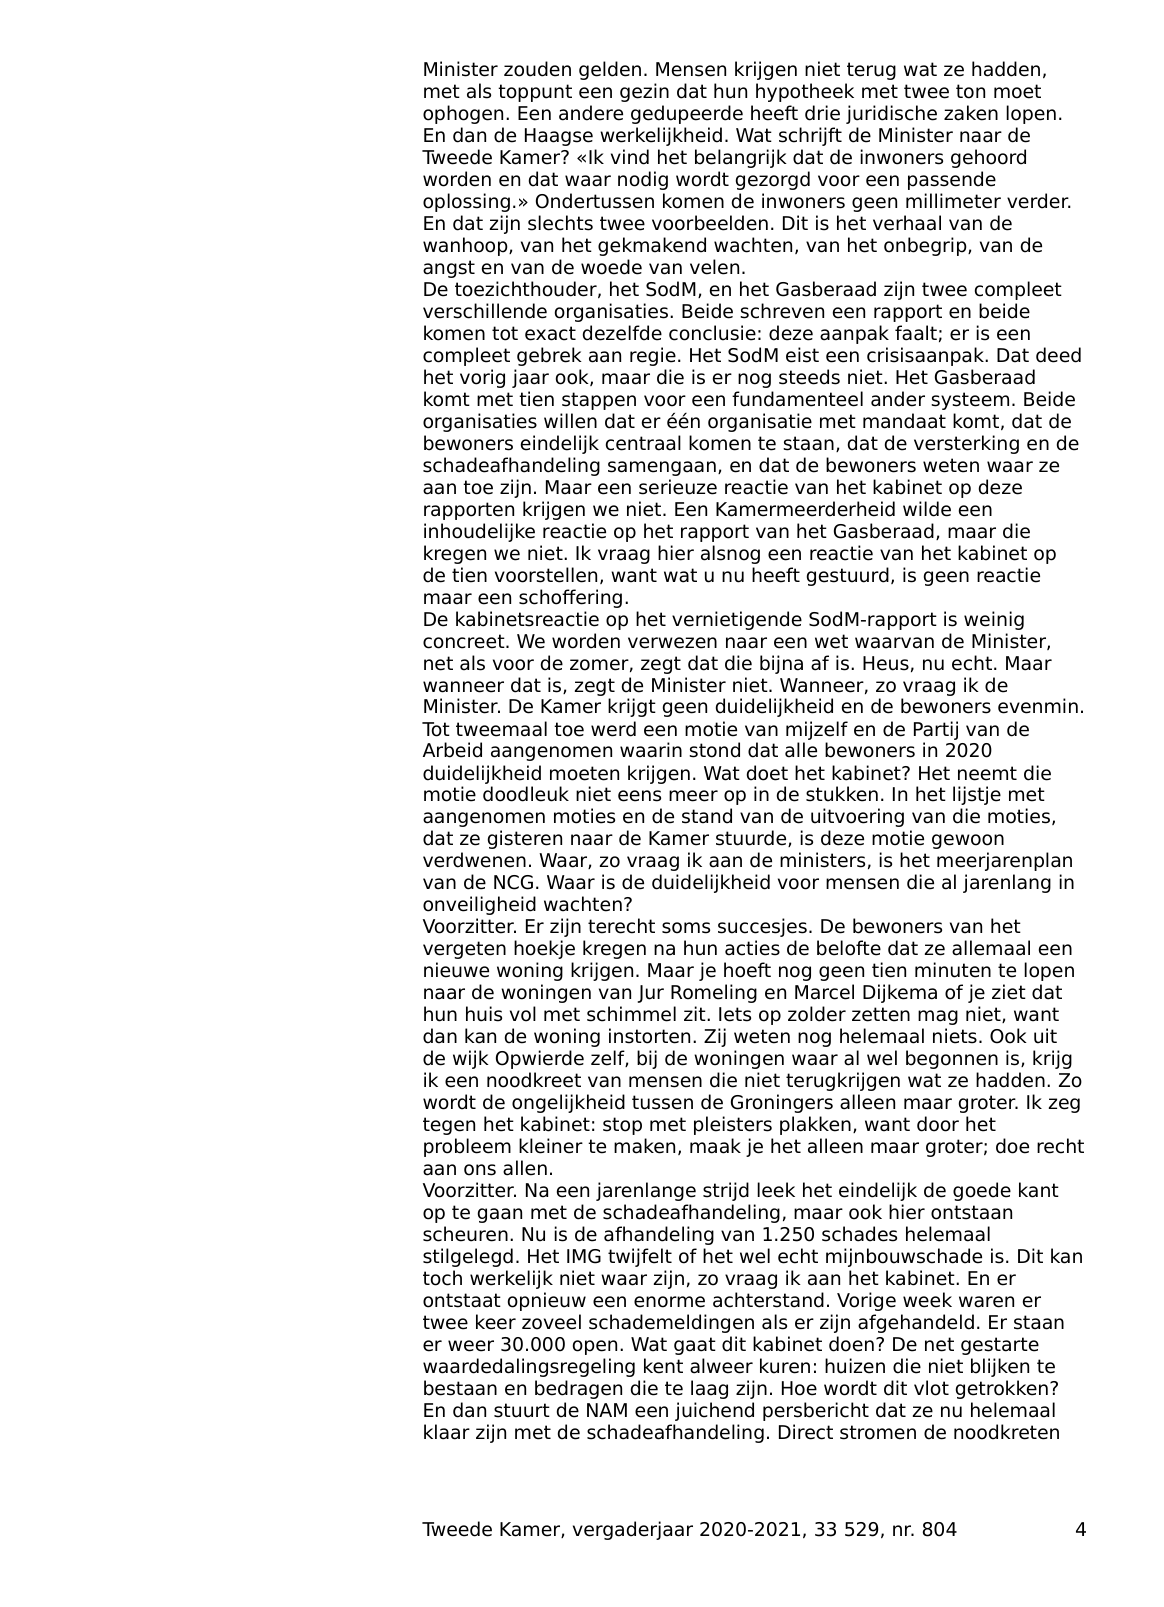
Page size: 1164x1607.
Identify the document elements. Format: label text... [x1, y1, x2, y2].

text De kabinetsreactie op het vernietigende SodM-rapport is weinig concreet. We worden verwezen naar een wet waarvan de Minister, net als voor de zomer, zegt dat die bijna af is. Heus, nu echt. Maar wanneer dat is, zegt de Minister niet. Wanneer, zo vraag ik de Minister. De Kamer krijgt geen duidelijkheid en de bewoners evenmin. Tot tweemaal toe werd een motie van mijzelf en de Partij van de Arbeid aangenomen waarin stond dat alle bewoners in 2020 duidelijkheid moeten krijgen. Wat doet het kabinet? Het neemt die motie doodleuk niet eens meer op in de stukken. In het lijstje met aangenomen moties en de stand van de uitvoering van die moties, dat ze gisteren naar de Kamer stuurde, is deze motie gewoon verdwenen. Waar, zo vraag ik aan de ministers, is het meerjarenplan van de NCG. Waar is de duidelijkheid voor mensen die al jarenlang in onveiligheid wachten? [422, 608, 1087, 916]
text Minister zouden gelden. Mensen krijgen niet terug wat ze hadden, met als toppunt een gezin dat hun hypotheek met twee ton moet ophogen. Een andere gedupeerde heeft drie juridische zaken lopen. En dan de Haagse werkelijkheid. Wat schrijft de Minister naar de Tweede Kamer? «Ik vind het belangrijk dat de inwoners gehoord worden en dat waar nodig wordt gezorgd voor een passende oplossing.» Ondertussen komen de inwoners geen millimeter verder. En dat zijn slechts twee voorbeelden. Dit is het verhaal van de wanhoop, van het gekmakend wachten, van het onbegrip, van de angst en van de woede van velen. [422, 59, 1087, 279]
text Voorzitter. Na een jarenlange strijd leek het eindelijk de goede kant op te gaan met de schadeafhandeling, maar ook hier ontstaan scheuren. Nu is de afhandeling van 1.250 schades helemaal stilgelegd. Het IMG twijfelt of het wel echt mijnbouwschade is. Dit kan toch werkelijk niet waar zijn, zo vraag ik aan het kabinet. En er ontstaat opnieuw een enorme achterstand. Vorige week waren er twee keer zoveel schademeldingen als er zijn afgehandeld. Er staan er weer 30.000 open. Wat gaat dit kabinet doen? De net gestarte waardedalingsregeling kent alweer kuren: huizen die niet blijken te bestaan en bedragen die te laag zijn. Hoe wordt dit vlot getrokken? En dan stuurt de NAM een juichend persbericht dat ze nu helemaal klaar zijn met de schadeafhandeling. Direct stromen de noodkreten [422, 1180, 1087, 1444]
text De toezichthouder, het SodM, en het Gasberaad zijn twee compleet verschillende organisaties. Beide schreven een rapport en beide komen tot exact dezelfde conclusie: deze aanpak faalt; er is een compleet gebrek aan regie. Het SodM eist een crisisaanpak. Dat deed het vorig jaar ook, maar die is er nog steeds niet. Het Gasberaad komt met tien stappen voor een fundamenteel ander systeem. Beide organisaties willen dat er één organisatie met mandaat komt, dat de bewoners eindelijk centraal komen te staan, dat de versterking en de schadeafhandeling samengaan, en dat de bewoners weten waar ze aan toe zijn. Maar een serieuze reactie van het kabinet op deze rapporten krijgen we niet. Een Kamermeerderheid wilde een inhoudelijke reactie op het rapport van het Gasberaad, maar die kregen we niet. Ik vraag hier alsnog een reactie van het kabinet op de tien voorstellen, want wat u nu heeft gestuurd, is geen reactie maar een schoffering. [422, 279, 1087, 608]
text Voorzitter. Er zijn terecht soms succesjes. De bewoners van het vergeten hoekje kregen na hun acties de belofte dat ze allemaal een nieuwe woning krijgen. Maar je hoeft nog geen tien minuten te lopen naar de woningen van Jur Romeling en Marcel Dijkema of je ziet dat hun huis vol met schimmel zit. Iets op zolder zetten mag niet, want dan kan de woning instorten. Zij weten nog helemaal niets. Ook uit de wijk Opwierde zelf, bij de woningen waar al wel begonnen is, krijg ik een noodkreet van mensen die niet terugkrijgen wat ze hadden. Zo wordt de ongelijkheid tussen de Groningers alleen maar groter. Ik zeg tegen het kabinet: stop met pleisters plakken, want door het probleem kleiner te maken, maak je het alleen maar groter; doe recht aan ons allen. [422, 916, 1087, 1180]
